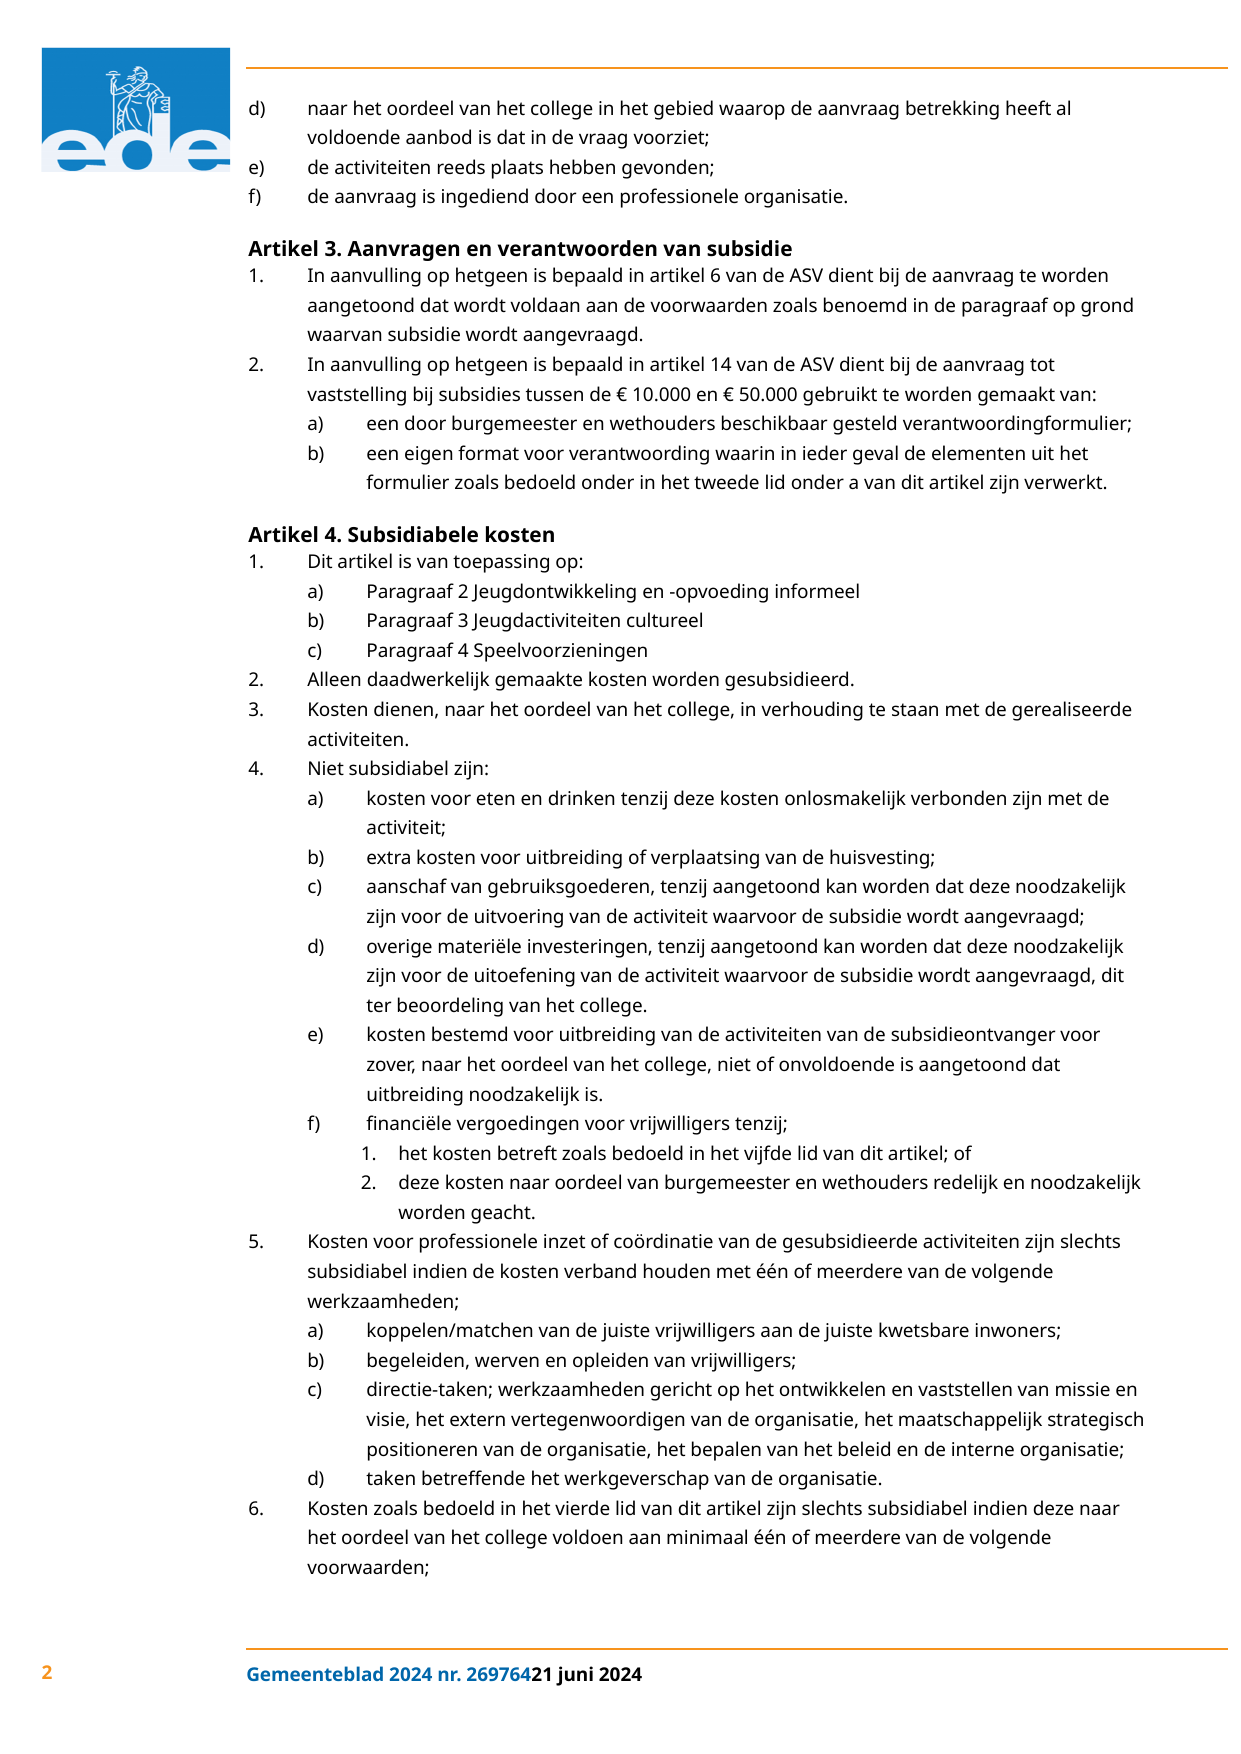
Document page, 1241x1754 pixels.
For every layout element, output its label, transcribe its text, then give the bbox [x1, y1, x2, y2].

list de activiteiten reeds plaats hebben gevonden; [248, 154, 1152, 180]
list Paragraaf 3 Jeugdactiviteiten cultureel [307, 607, 1152, 633]
list Paragraaf 4 Speelvoorzieningen [307, 637, 1152, 663]
text Artikel 4. Subsidiabele kosten [248, 520, 1152, 548]
list Alleen daadwerkelijk gemaakte kosten worden gesubsidieerd. [248, 667, 1152, 692]
list Kosten zoals bedoeld in het vierde lid van dit artikel zijn slechts subsidiabel indien deze naar het oordeel van het college voldoen aan minimaal één of meerdere van de volgende voorwaarden; [248, 1495, 1152, 1580]
text Artikel 3. Aanvragen en verantwoorden van subsidie [248, 234, 1152, 262]
list deze kosten naar oordeel van burgemeester en wethouders redelijk en noodzakelijk worden geacht. [361, 1169, 1152, 1225]
list Dit artikel is van toepassing op: [248, 548, 1152, 574]
list Paragraaf 2 Jeugdontwikkeling en -opvoeding informeel [307, 578, 1152, 604]
list kosten bestemd voor uitbreiding van de activiteiten van de subsidieontvanger voor zover, naar het oordeel van het college, niet of onvoldoende is aangetoond dat uitbreiding noodzakelijk is. [307, 1022, 1152, 1107]
list Kosten dienen, naar het oordeel van het college, in verhouding te staan met de gerealiseerde activiteiten. [248, 696, 1152, 752]
list Niet subsidiabel zijn: [248, 755, 1152, 781]
list financiële vergoedingen voor vrijwilligers tenzij; [307, 1110, 1152, 1136]
list In aanvulling op hetgeen is bepaald in artikel 14 van de ASV dient bij de aanvraag tot vaststelling bij subsidies tussen de € 10.000 en € 50.000 gebruikt te worden gemaakt van: [248, 351, 1152, 406]
list koppelen/matchen van de juiste vrijwilligers aan de juiste kwetsbare inwoners; [307, 1317, 1152, 1343]
list een eigen format voor verantwoording waarin in ieder geval de elementen uit het formulier zoals bedoeld onder in het tweede lid onder a van dit artikel zijn verwerkt. [307, 440, 1152, 495]
list begeleiden, werven en opleiden van vrijwilligers; [307, 1347, 1152, 1373]
list overige materiële investeringen, tenzij aangetoond kan worden dat deze noodzakelijk zijn voor de uitoefening van de activiteit waarvoor de subsidie wordt aangevraagd, dit ter beoordeling van het college. [307, 933, 1152, 1018]
list Kosten voor professionele inzet of coördinatie van de gesubsidieerde activiteiten zijn slechts subsidiabel indien de kosten verband houden met één of meerdere van de volgende werkzaamheden; [248, 1229, 1152, 1314]
list directie-taken; werkzaamheden gericht op het ontwikkelen en vaststellen van missie en visie, het extern vertegenwoordigen van de organisatie, het maatschappelijk strategisch positioneren van de organisatie, het bepalen van het beleid en de interne organisatie; [307, 1377, 1152, 1462]
list het kosten betreft zoals bedoeld in het vijfde lid van dit artikel; of [361, 1140, 1152, 1166]
list een door burgemeester en wethouders beschikbaar gesteld verantwoordingformulier; [307, 410, 1152, 436]
list naar het oordeel van het college in het gebied waarop de aanvraag betrekking heeft al voldoende aanbod is dat in de vraag voorziet; [248, 95, 1152, 150]
list kosten voor eten en drinken tenzij deze kosten onlosmakelijk verbonden zijn met de activiteit; [307, 785, 1152, 840]
list aanschaf van gebruiksgoederen, tenzij aangetoond kan worden dat deze noodzakelijk zijn voor de uitvoering van de activiteit waarvoor de subsidie wordt aangevraagd; [307, 874, 1152, 929]
list de aanvraag is ingediend door een professionele organisatie. [248, 183, 1152, 209]
list extra kosten voor uitbreiding of verplaatsing van de huisvesting; [307, 844, 1152, 870]
picture [41, 47, 231, 172]
list In aanvulling op hetgeen is bepaald in artikel 6 van de ASV dient bij de aanvraag te worden aangetoond dat wordt voldaan aan de voorwaarden zoals benoemd in de paragraaf op grond waarvan subsidie wordt aangevraagd. [248, 262, 1152, 347]
list taken betreffende het werkgeverschap van de organisatie. [307, 1465, 1152, 1491]
